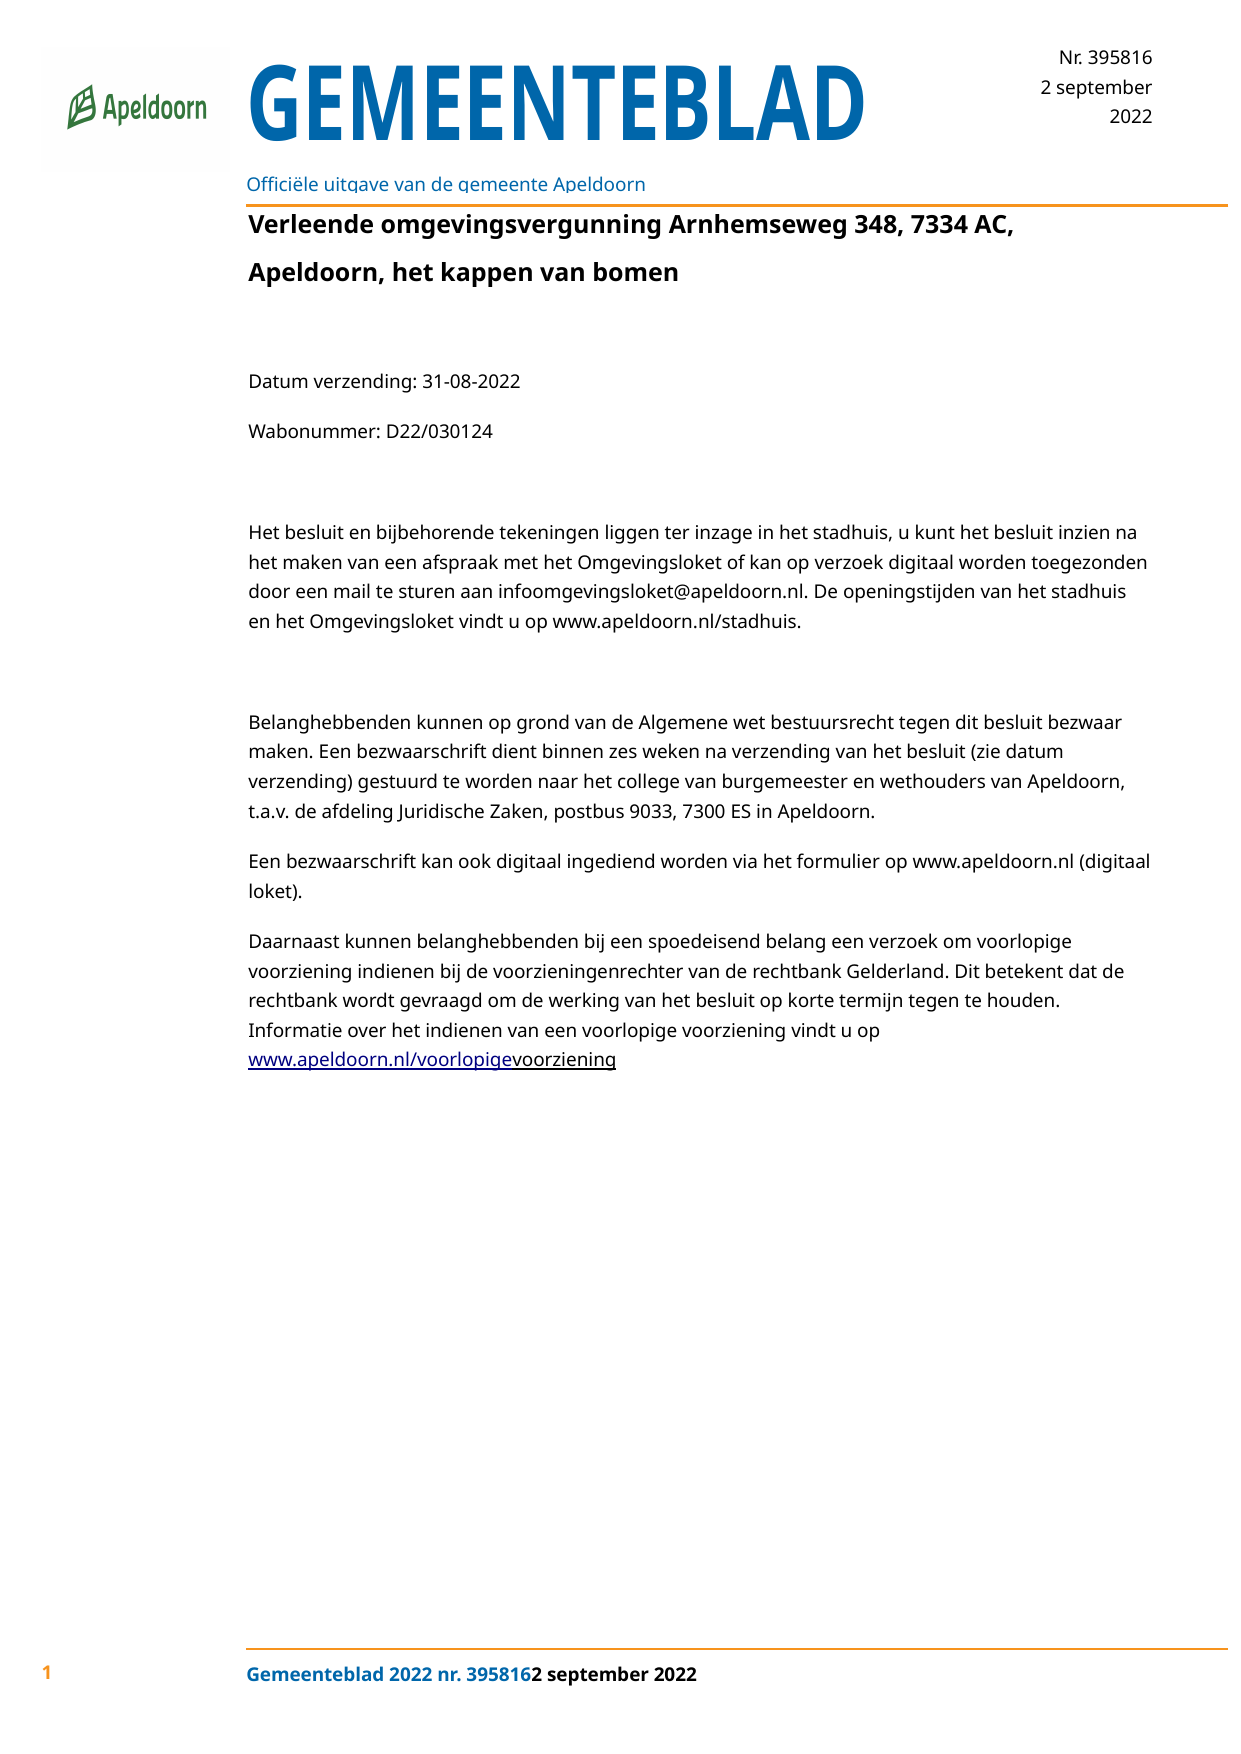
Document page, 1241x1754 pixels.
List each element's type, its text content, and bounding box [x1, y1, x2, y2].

text Verleende omgevingsvergunning Arnhemseweg 348, 7334 AC, Apeldoorn, het kappen van bomen [248, 207, 1152, 288]
text Het besluit en bijbehorende tekeningen liggen ter inzage in het stadhuis, u kunt het besluit inzien na het maken van een afspraak met het Omgevingsloket of kan op verzoek digitaal worden toegezonden door een mail te sturen aan infoomgevingsloket@apeldoorn.nl. De openingstijden van het stadhuis en het Omgevingsloket vindt u op www.apeldoorn.nl/stadhuis. [248, 519, 1152, 634]
text Datum verzending: 31-08-2022 [248, 368, 1152, 394]
text Wabonummer: D22/030124 [248, 419, 1152, 444]
text Belanghebbenden kunnen op grond van de Algemene wet bestuursrecht tegen dit besluit bezwaar maken. Een bezwaarschrift dient binnen zes weken na verzending van het besluit (zie datum verzending) gestuurd te worden naar het college van burgemeester en wethouders van Apeldoorn, t.a.v. de afdeling Juridische Zaken, postbus 9033, 7300 ES in Apeldoorn. [248, 709, 1152, 824]
text Een bezwaarschrift kan ook digitaal ingediend worden via het formulier op www.apeldoorn.nl (digitaal loket). [248, 848, 1152, 904]
text Daarnaast kunnen belanghebbenden bij een spoedeisend belang een verzoek om voorlopige voorziening indienen bij de voorzieningenrechter van de rechtbank Gelderland. Dit betekent dat de rechtbank wordt gevraagd om de werking van het besluit op korte termijn tegen te houden. Informatie over het indienen van een voorlopige voorziening vindt u op www.apeldoorn.nl/voorlopigevoorziening [248, 928, 1152, 1072]
picture [41, 47, 231, 172]
